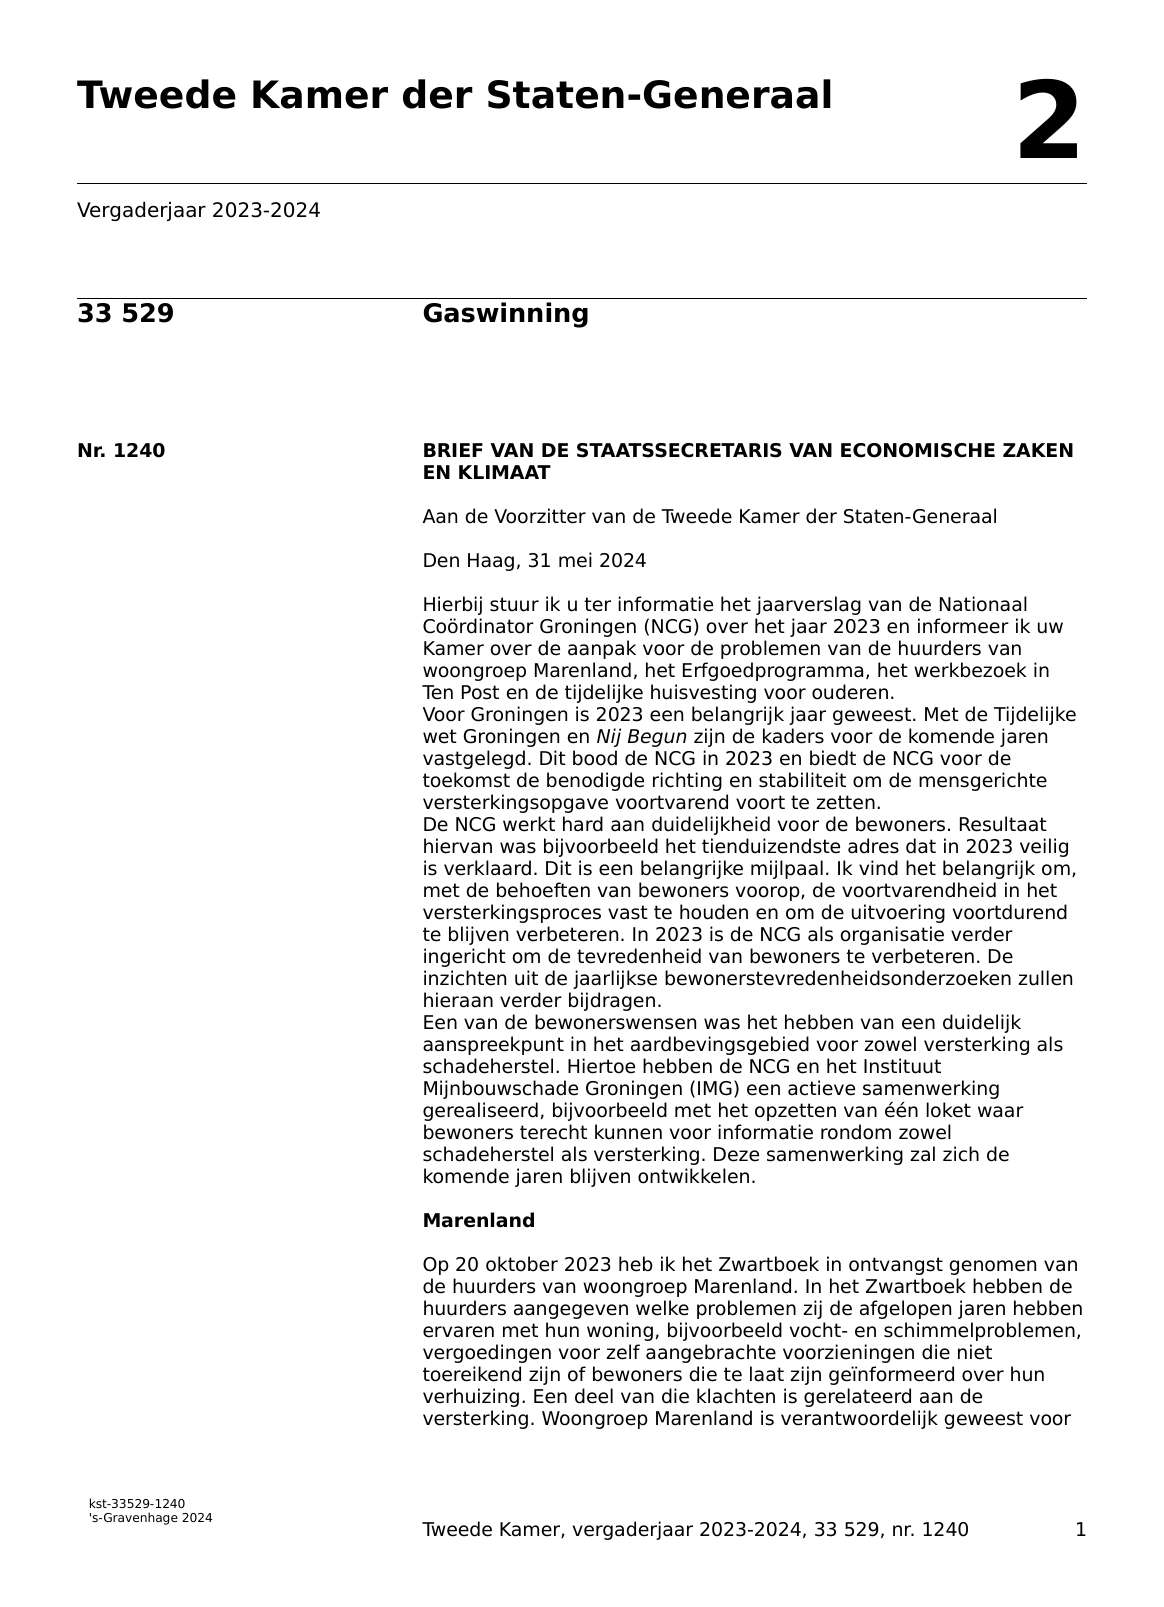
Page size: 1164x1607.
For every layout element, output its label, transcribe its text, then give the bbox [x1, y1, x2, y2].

text Op 20 oktober 2023 heb ik het Zwartboek in ontvangst genomen van de huurders van woongroep Marenland. In het Zwartboek hebben de huurders aangegeven welke problemen zij de afgelopen jaren hebben ervaren met hun woning, bijvoorbeeld vocht- en schimmelproblemen, vergoedingen voor zelf aangebrachte voorzieningen die niet toereikend zijn of bewoners die te laat zijn geïnformeerd over hun verhuizing. Een deel van die klachten is gerelateerd aan de versterking. Woongroep Marenland is verantwoordelijk geweest voor [422, 1254, 1087, 1430]
table_cell Vergaderjaar 2023-2024 [77, 184, 1087, 298]
text Voor Groningen is 2023 een belangrijk jaar geweest. Met de Tijdelijke wet Groningen en Nij Begun zijn de kaders voor de komende jaren vastgelegd. Dit bood de NCG in 2023 en biedt de NCG voor de toekomst de benodigde richting en stabiliteit om de mensgerichte versterkingsopgave voortvarend voort te zetten. [422, 704, 1087, 814]
text Aan de Voorzitter van de Tweede Kamer der Staten-Generaal [422, 506, 1087, 528]
table_header 2 [886, 59, 1087, 183]
table_header Tweede Kamer der Staten-Generaal [77, 59, 886, 183]
subtitle Nr. 1240 BRIEF VAN DE STAATSSECRETARIS VAN ECONOMISCHE ZAKEN EN KLIMAAT [77, 440, 1087, 484]
text Den Haag, 31 mei 2024 [422, 550, 1087, 572]
text Een van de bewonerswensen was het hebben van een duidelijk aanspreekpunt in het aardbevingsgebied voor zowel versterking als schadeherstel. Hiertoe hebben de NCG en het Instituut Mijnbouwschade Groningen (IMG) een actieve samenwerking gerealiseerd, bijvoorbeeld met het opzetten van één loket waar bewoners terecht kunnen voor informatie rondom zowel schadeherstel als versterking. Deze samenwerking zal zich de komende jaren blijven ontwikkelen. [422, 1012, 1087, 1188]
text 's-Gravenhage 2024 [88, 1511, 323, 1525]
text De NCG werkt hard aan duidelijkheid voor de bewoners. Resultaat hiervan was bijvoorbeeld het tienduizendste adres dat in 2023 veilig is verklaard. Dit is een belangrijke mijlpaal. Ik vind het belangrijk om, met de behoeften van bewoners voorop, de voortvarendheid in het versterkingsproces vast te houden en om de uitvoering voortdurend te blijven verbeteren. In 2023 is de NCG als organisatie verder ingericht om de tevredenheid van bewoners te verbeteren. De inzichten uit de jaarlijkse bewonerstevredenheidsonderzoeken zullen hieraan verder bijdragen. [422, 814, 1087, 1012]
text kst-33529-1240 [88, 1497, 323, 1511]
subtitle 33 529 Gaswinning [77, 299, 1087, 329]
subtitle Marenland [422, 1210, 1087, 1232]
text Hierbij stuur ik u ter informatie het jaarverslag van de Nationaal Coördinator Groningen (NCG) over het jaar 2023 en informeer ik uw Kamer over de aanpak voor de problemen van de huurders van woongroep Marenland, het Erfgoedprogramma, het werkbezoek in Ten Post en de tijdelijke huisvesting voor ouderen. [422, 594, 1087, 704]
